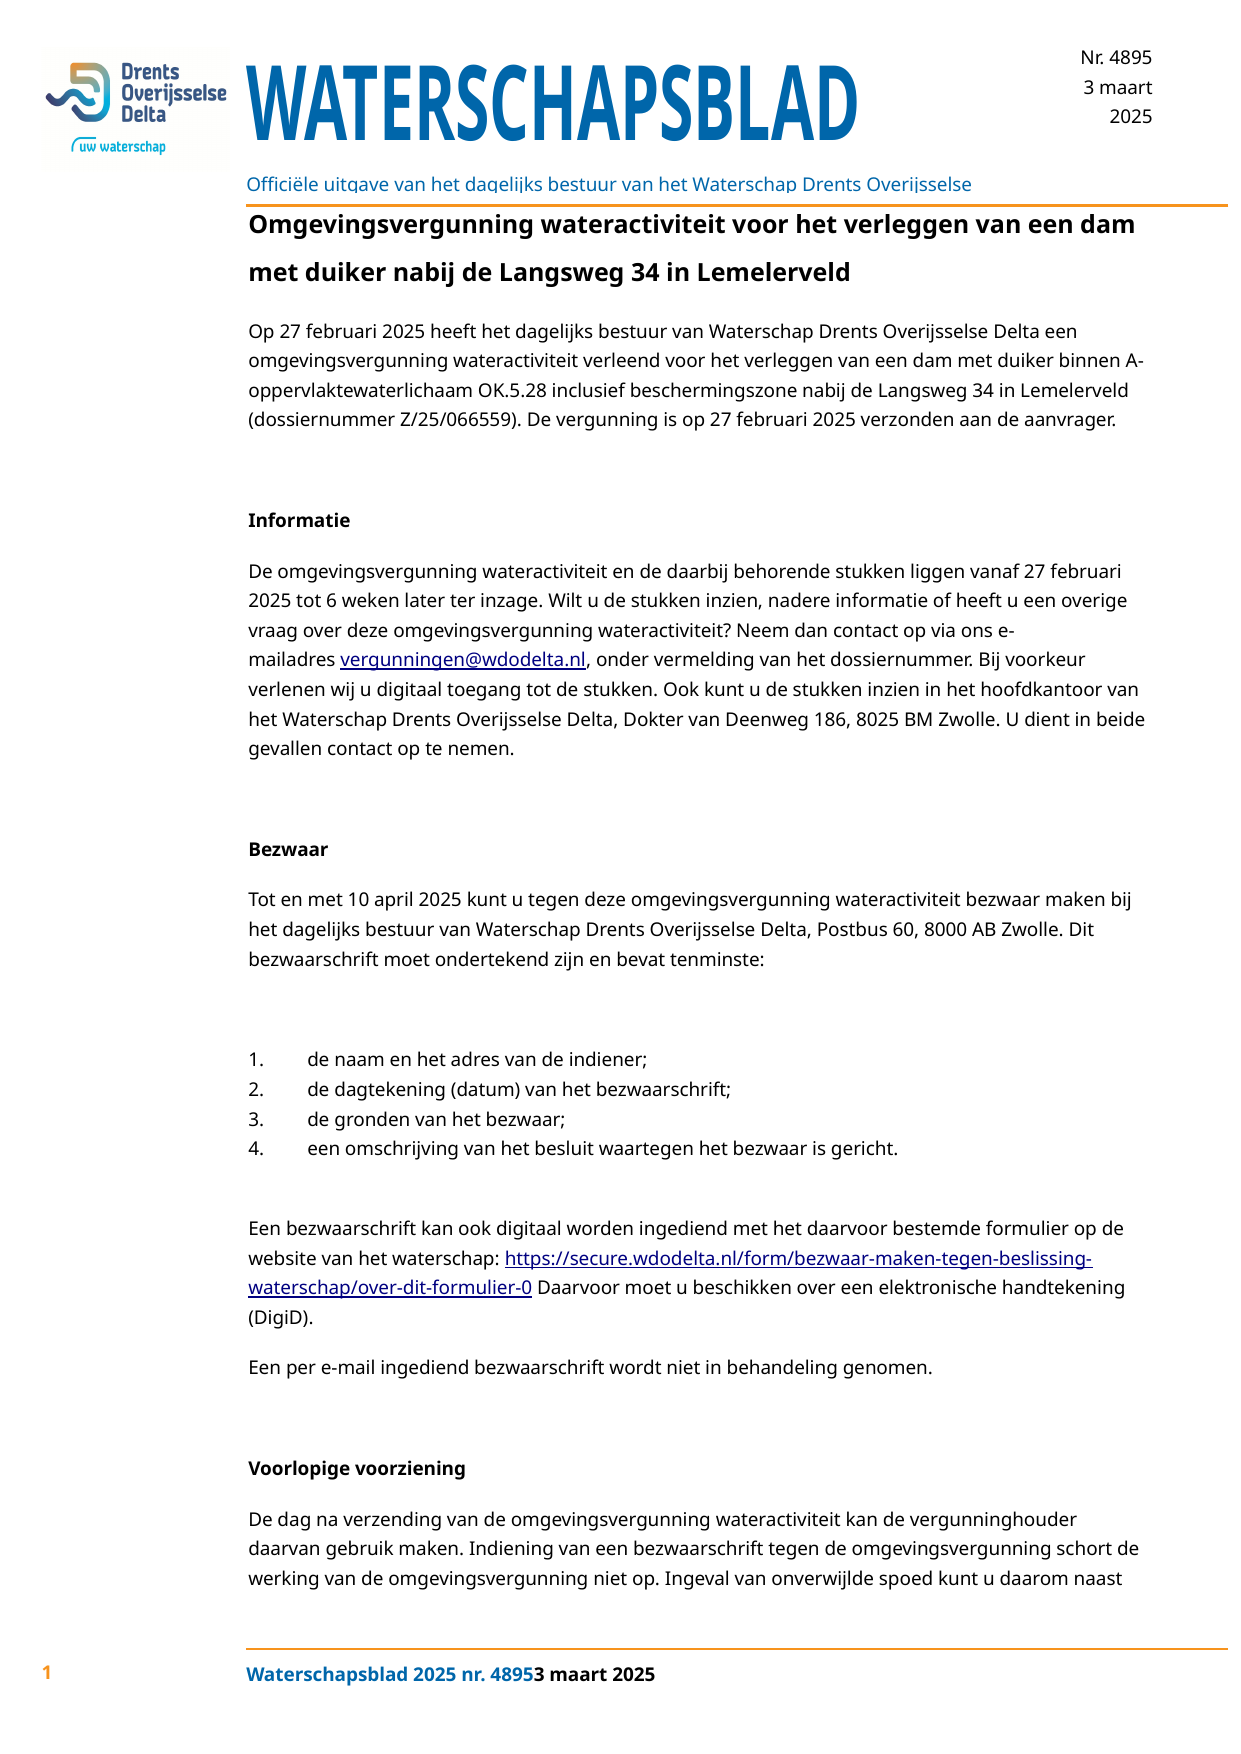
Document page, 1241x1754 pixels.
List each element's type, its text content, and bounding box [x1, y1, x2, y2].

text Een bezwaarschrift kan ook digitaal worden ingediend met het daarvoor bestemde formulier op de website van het waterschap: https://secure.wdodelta.nl/form/bezwaar-maken-tegen-beslissing-waterschap/over-dit-formulier-0 Daarvoor moet u beschikken over een elektronische handtekening (DigiD). [248, 1215, 1152, 1330]
text Op 27 februari 2025 heeft het dagelijks bestuur van Waterschap Drents Overijsselse Delta een omgevingsvergunning wateractiviteit verleend voor het verleggen van een dam met duiker binnen A-oppervlaktewaterlichaam OK.5.28 inclusief beschermingszone nabij de Langsweg 34 in Lemelerveld (dossiernummer Z/25/066559). De vergunning is op 27 februari 2025 verzonden aan de aanvrager. [248, 318, 1152, 432]
picture [41, 47, 231, 172]
text Voorlopige voorziening [248, 1455, 1152, 1481]
text Tot en met 10 april 2025 kunt u tegen deze omgevingsvergunning wateractiviteit bezwaar maken bij het dagelijks bestuur van Waterschap Drents Overijsselse Delta, Postbus 60, 8000 AB Zwolle. Dit bezwaarschrift moet ondertekend zijn en bevat tenminste: [248, 887, 1152, 972]
text Een per e-mail ingediend bezwaarschrift wordt niet in behandeling genomen. [248, 1354, 1152, 1380]
text De omgevingsvergunning wateractiviteit en de daarbij behorende stukken liggen vanaf 27 februari 2025 tot 6 weken later ter inzage. Wilt u de stukken inzien, nadere informatie of heeft u een overige vraag over deze omgevingsvergunning wateractiviteit? Neem dan contact op via ons e-mailadres vergunningen@wdodelta.nl, onder vermelding van het dossiernummer. Bij voorkeur verlenen wij u digitaal toegang tot de stukken. Ook kunt u de stukken inzien in het hoofdkantoor van het Waterschap Drents Overijsselse Delta, Dokter van Deenweg 186, 8025 BM Zwolle. U dient in beide gevallen contact op te nemen. [248, 558, 1152, 761]
text De dag na verzending van de omgevingsvergunning wateractiviteit kan de vergunninghouder daarvan gebruik maken. Indiening van een bezwaarschrift tegen de omgevingsvergunning schort de werking van de omgevingsvergunning niet op. Ingeval van onverwijlde spoed kunt u daarom naast [248, 1506, 1152, 1591]
list een omschrijving van het besluit waartegen het bezwaar is gericht. [248, 1135, 1152, 1161]
text Informatie [248, 507, 1152, 533]
list de gronden van het bezwaar; [248, 1106, 1152, 1132]
text Omgevingsvergunning wateractiviteit voor het verleggen van een dam met duiker nabij de Langsweg 34 in Lemelerveld [248, 207, 1152, 288]
text Bezwaar [248, 836, 1152, 862]
list de dagtekening (datum) van het bezwaarschrift; [248, 1076, 1152, 1102]
list de naam en het adres van de indiener; [248, 1047, 1152, 1072]
